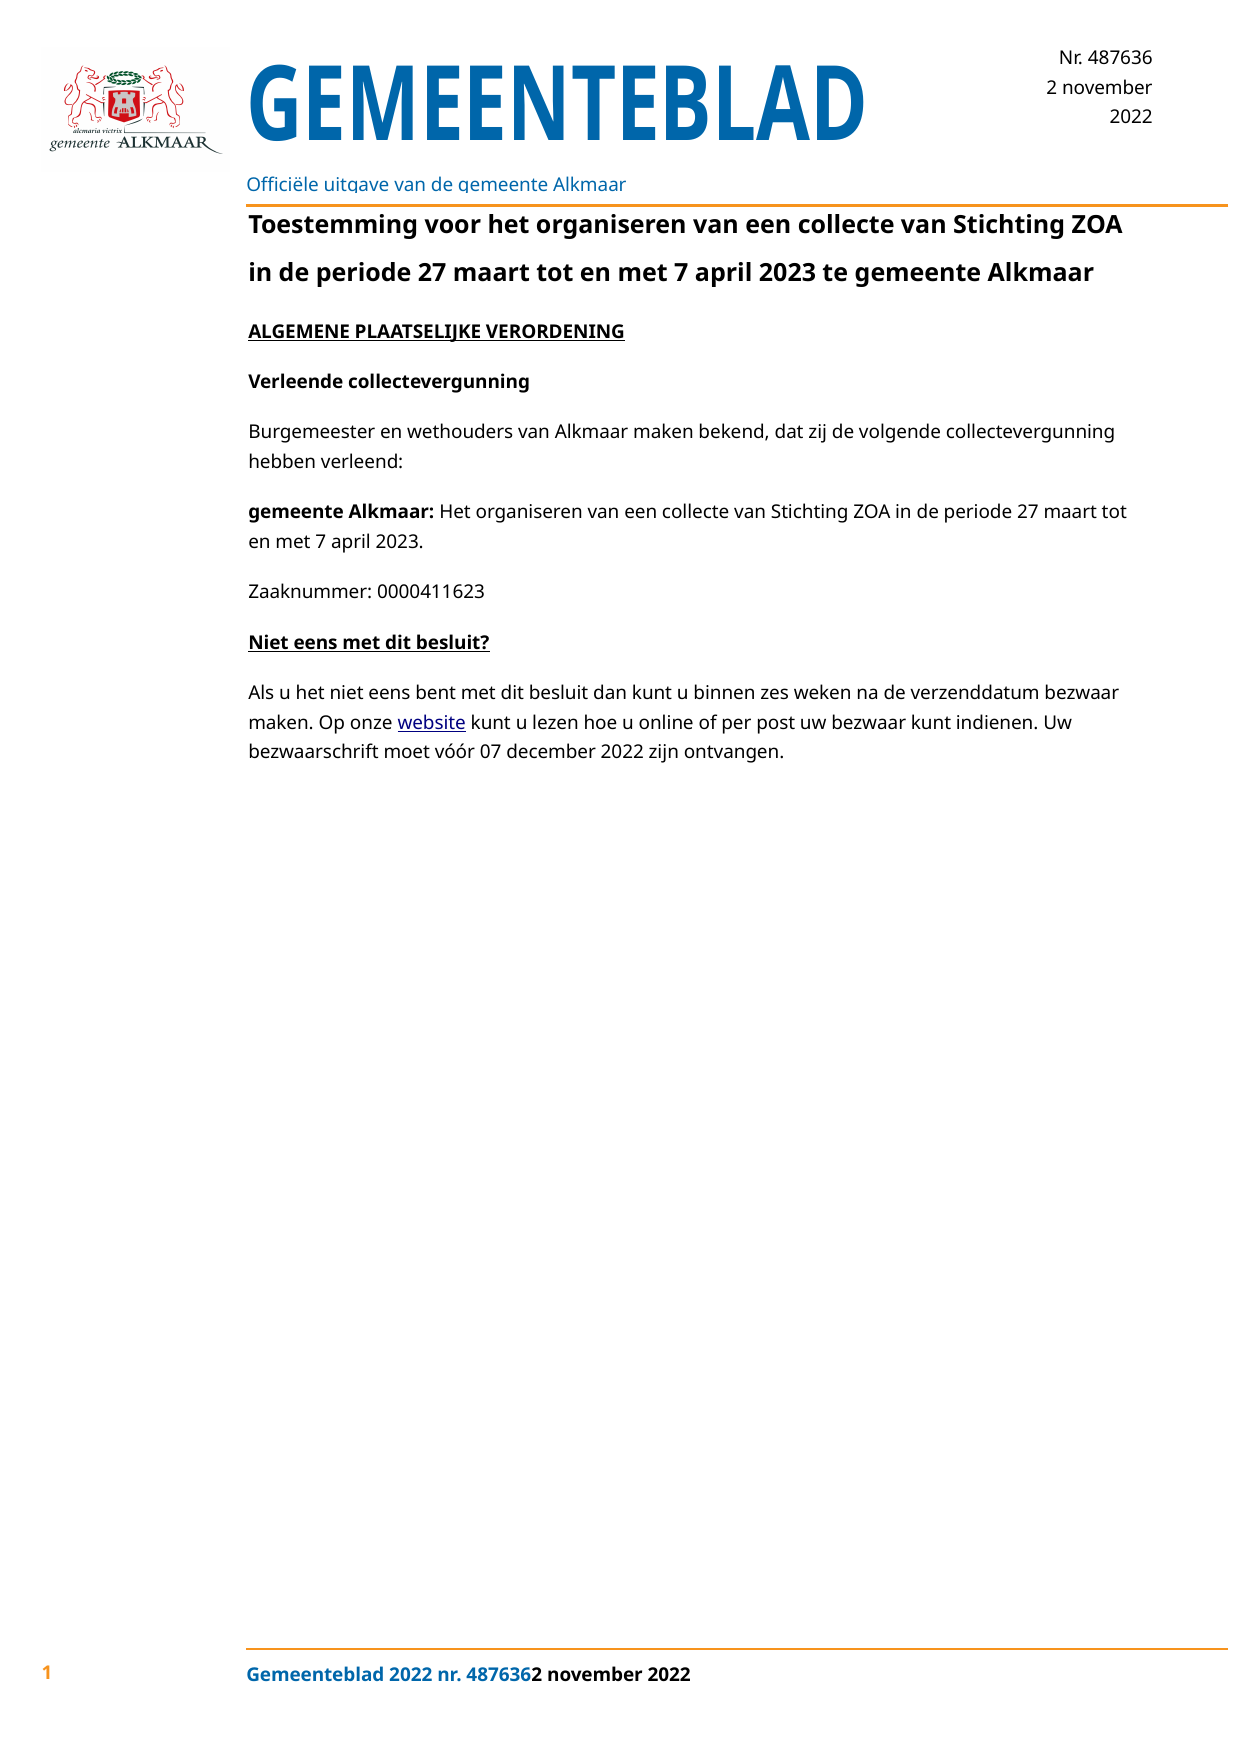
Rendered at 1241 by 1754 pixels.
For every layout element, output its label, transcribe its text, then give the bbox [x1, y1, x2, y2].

picture [41, 47, 231, 172]
text Burgemeester en wethouders van Alkmaar maken bekend, dat zij de volgende collectevergunning hebben verleend: [248, 419, 1152, 474]
text Niet eens met dit besluit? [248, 629, 1152, 655]
text Als u het niet eens bent met dit besluit dan kunt u binnen zes weken na de verzenddatum bezwaar maken. Op onze website kunt u lezen hoe u online of per post uw bezwaar kunt indienen. Uw bezwaarschrift moet vóór 07 december 2022 zijn ontvangen. [248, 679, 1152, 764]
text ALGEMENE PLAATSELIJKE VERORDENING [248, 318, 1152, 344]
text Toestemming voor het organiseren van een collecte van Stichting ZOA in de periode 27 maart tot en met 7 april 2023 te gemeente Alkmaar [248, 207, 1152, 288]
text gemeente Alkmaar: Het organiseren van een collecte van Stichting ZOA in de periode 27 maart tot en met 7 april 2023. [248, 499, 1152, 554]
text Zaaknummer: 0000411623 [248, 579, 1152, 604]
text Verleende collectevergunning [248, 368, 1152, 394]
